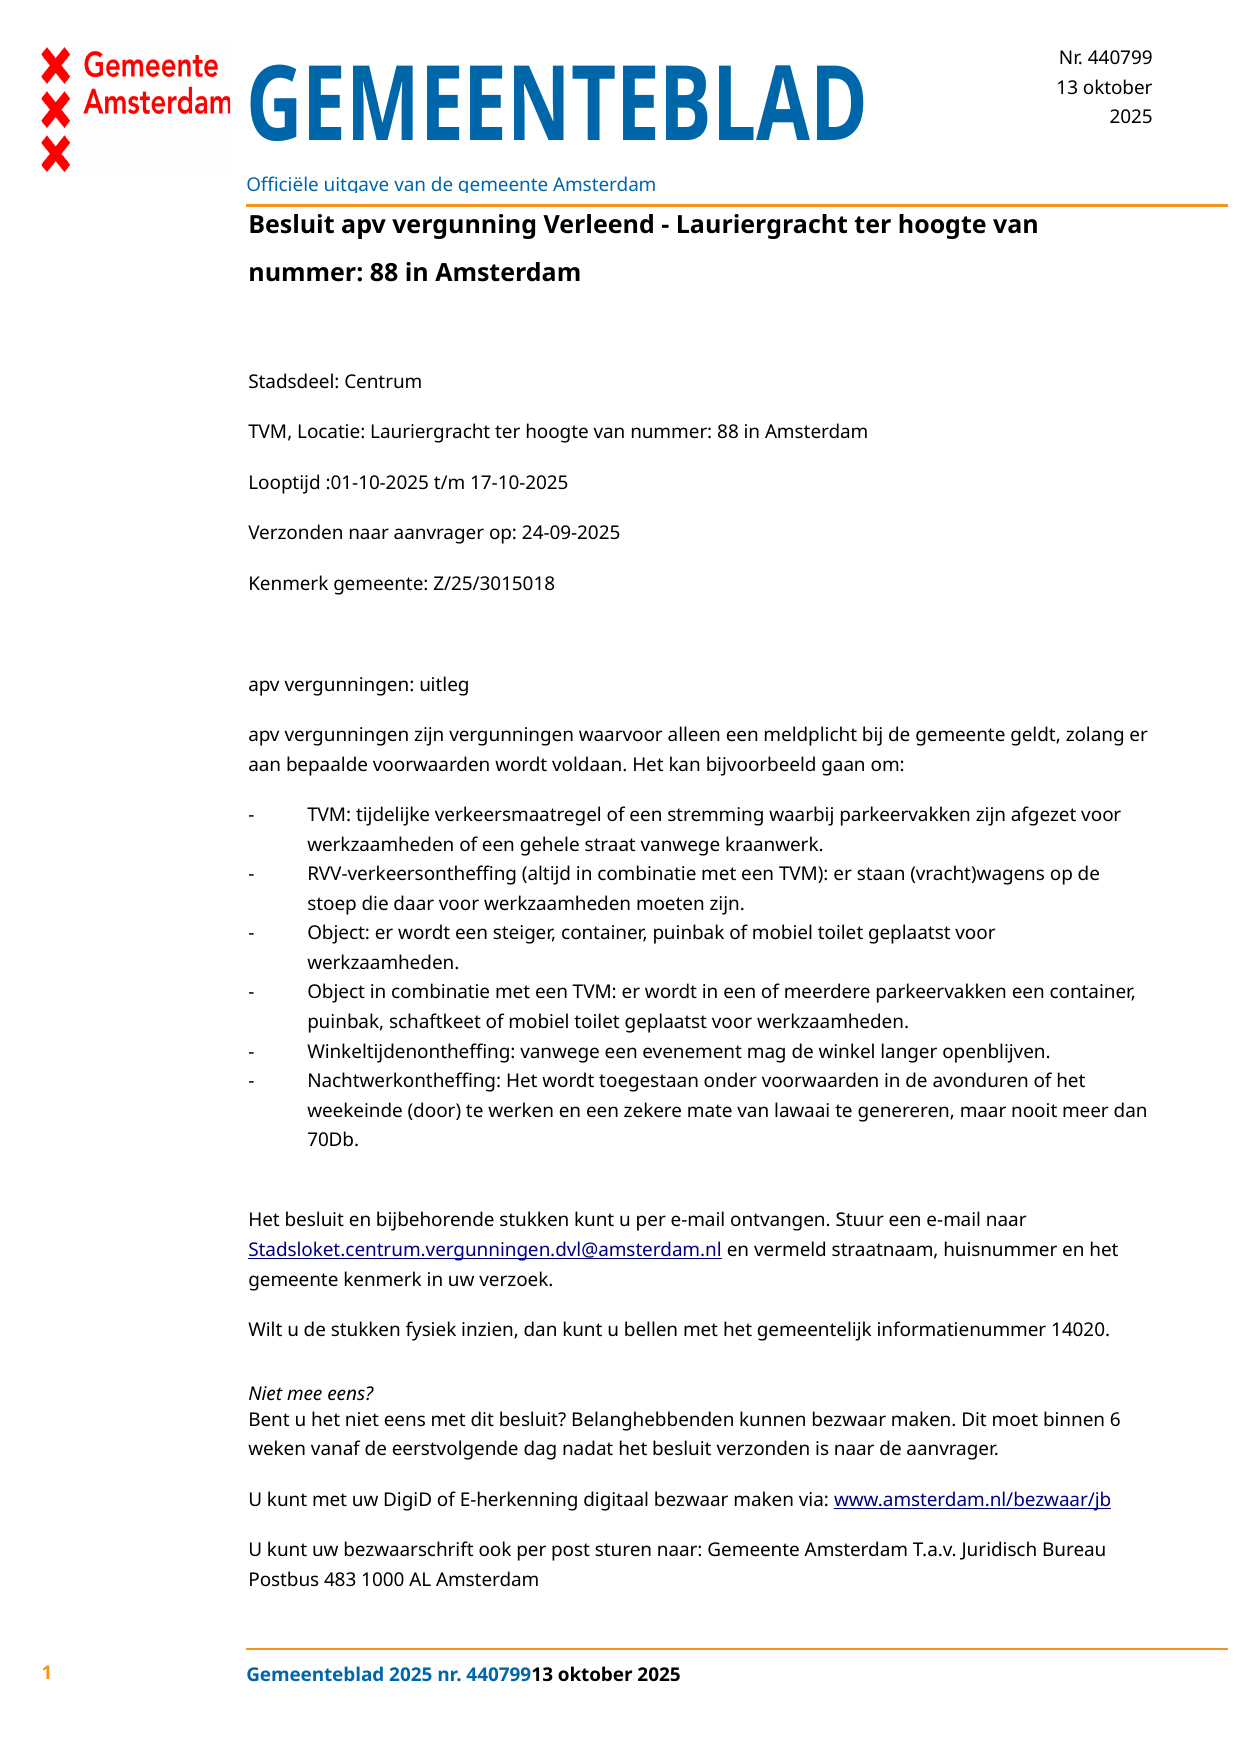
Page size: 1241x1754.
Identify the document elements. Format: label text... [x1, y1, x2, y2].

text Kenmerk gemeente: Z/25/3015018 [248, 570, 1152, 596]
text Verzonden naar aanvrager op: 24-09-2025 [248, 519, 1152, 545]
list TVM: tijdelijke verkeersmaatregel of een stremming waarbij parkeervakken zijn afgezet voor werkzaamheden of een gehele straat vanwege kraanwerk. [248, 801, 1152, 857]
text TVM, Locatie: Lauriergracht ter hoogte van nummer: 88 in Amsterdam [248, 419, 1152, 444]
text Bent u het niet eens met dit besluit? Belanghebbenden kunnen bezwaar maken. Dit moet binnen 6 weken vanaf de eerstvolgende dag nadat het besluit verzonden is naar de aanvrager. [248, 1406, 1152, 1461]
picture [41, 47, 231, 172]
text Looptijd :01-10-2025 t/m 17-10-2025 [248, 469, 1152, 495]
text U kunt uw bezwaarschrift ook per post sturen naar: Gemeente Amsterdam T.a.v. Juridisch Bureau Postbus 483 1000 AL Amsterdam [248, 1536, 1152, 1592]
text Niet mee eens? [248, 1380, 1152, 1406]
list Winkeltijdenontheffing: vanwege een evenement mag de winkel langer openblijven. [248, 1038, 1152, 1064]
text Besluit apv vergunning Verleend - Lauriergracht ter hoogte van nummer: 88 in Amsterdam [248, 207, 1152, 288]
text U kunt met uw DigiD of E-herkenning digitaal bezwaar maken via: www.amsterdam.nl/bezwaar/jb [248, 1486, 1152, 1512]
list Nachtwerkontheffing: Het wordt toegestaan onder voorwaarden in de avonduren of het weekeinde (door) te werken en een zekere mate van lawaai te genereren, maar nooit meer dan 70Db. [248, 1067, 1152, 1152]
text apv vergunningen: uitleg [248, 671, 1152, 697]
text Wilt u de stukken fysiek inzien, dan kunt u bellen met het gemeentelijk informatienummer 14020. [248, 1316, 1152, 1342]
list Object in combinatie met een TVM: er wordt in een of meerdere parkeervakken een container, puinbak, schaftkeet of mobiel toilet geplaatst voor werkzaamheden. [248, 979, 1152, 1034]
text Stadsdeel: Centrum [248, 368, 1152, 394]
list RVV-verkeersontheffing (altijd in combinatie met een TVM): er staan (vracht)wagens op de stoep die daar voor werkzaamheden moeten zijn. [248, 860, 1152, 916]
text apv vergunningen zijn vergunningen waarvoor alleen een meldplicht bij de gemeente geldt, zolang er aan bepaalde voorwaarden wordt voldaan. Het kan bijvoorbeeld gaan om: [248, 721, 1152, 777]
text Het besluit en bijbehorende stukken kunt u per e-mail ontvangen. Stuur een e-mail naar Stadsloket.centrum.vergunningen.dvl@amsterdam.nl en vermeld straatnaam, huisnummer en het gemeente kenmerk in uw verzoek. [248, 1207, 1152, 1292]
list Object: er wordt een steiger, container, puinbak of mobiel toilet geplaatst voor werkzaamheden. [248, 919, 1152, 975]
